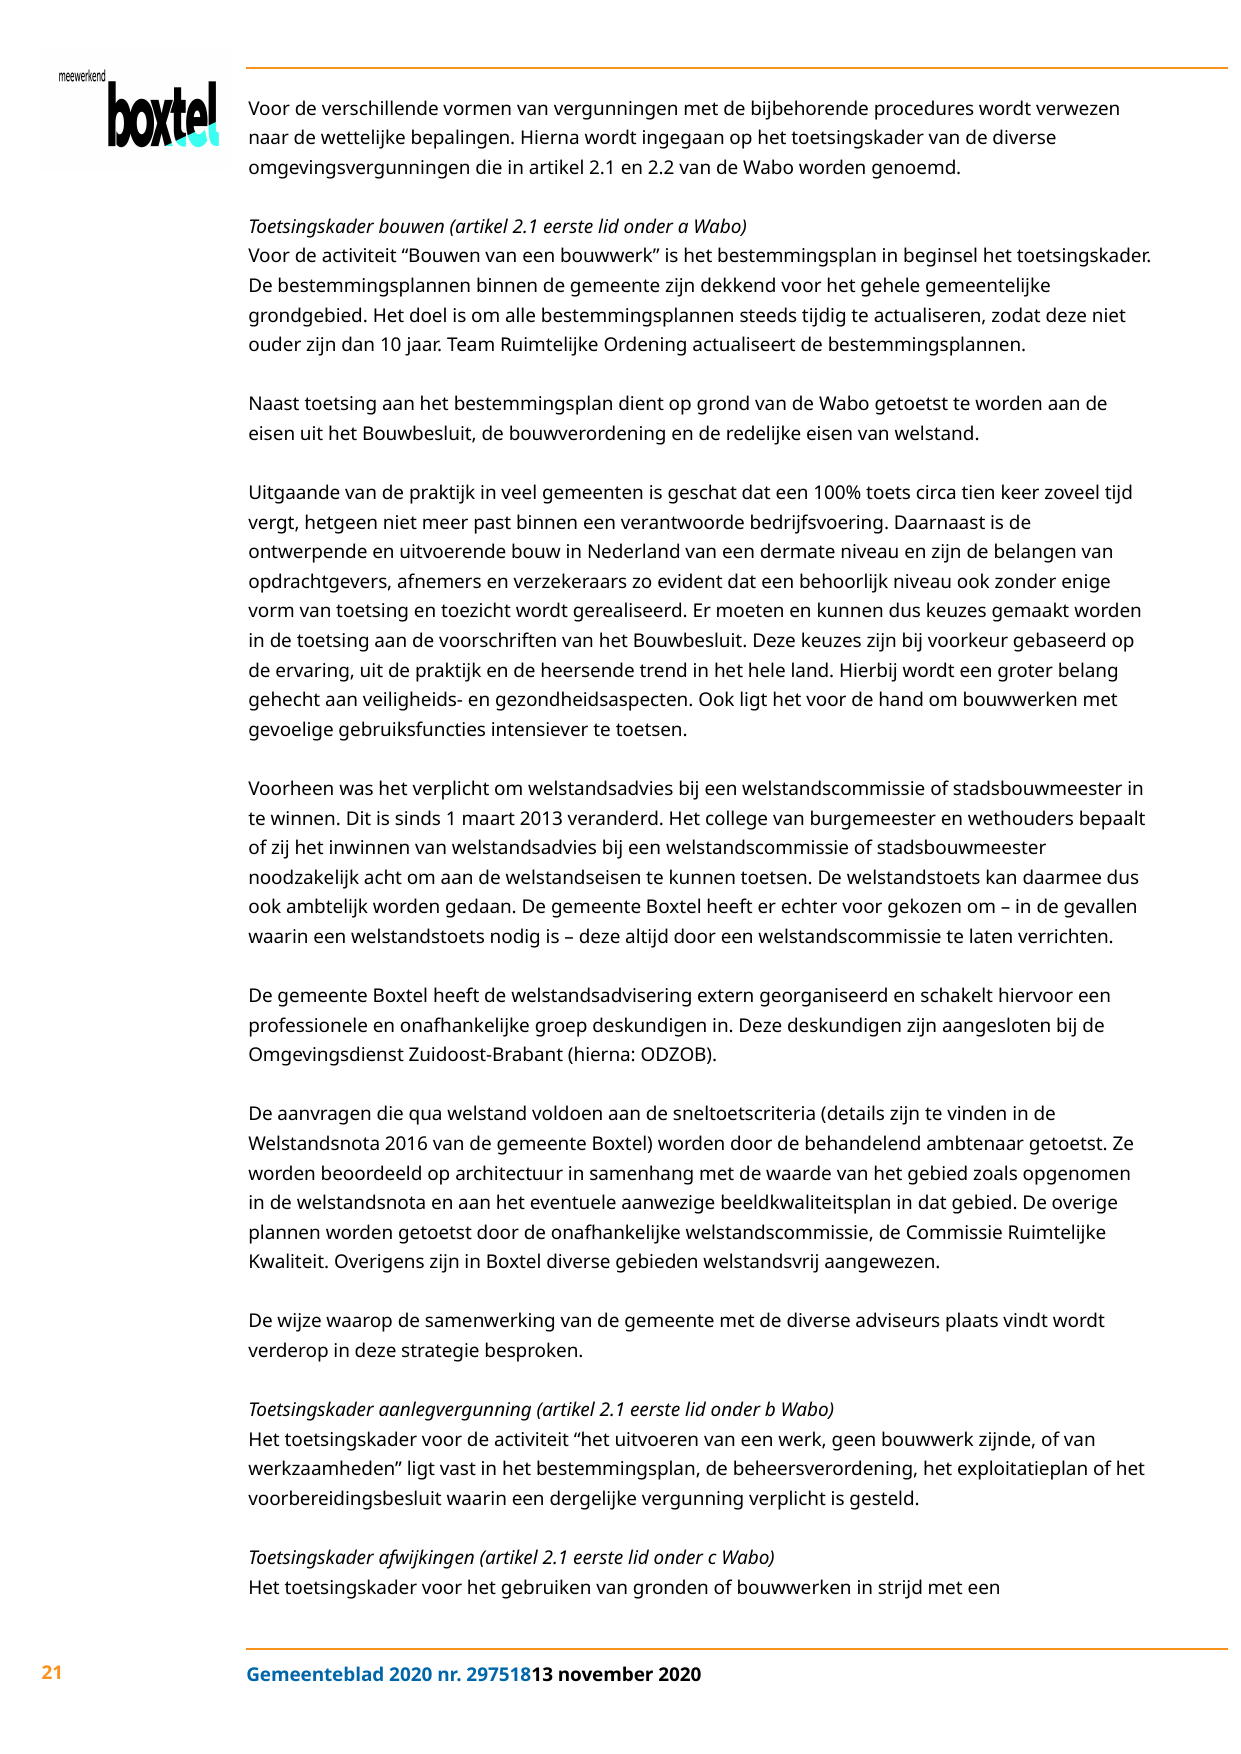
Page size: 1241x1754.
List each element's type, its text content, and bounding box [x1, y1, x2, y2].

text Uitgaande van de praktijk in veel gemeenten is geschat dat een 100% toets circa tien keer zoveel tijd vergt, hetgeen niet meer past binnen een verantwoorde bedrijfsvoering. Daarnaast is de ontwerpende en uitvoerende bouw in Nederland van een dermate niveau en zijn de belangen van opdrachtgevers, afnemers en verzekeraars zo evident dat een behoorlijk niveau ook zonder enige vorm van toetsing en toezicht wordt gerealiseerd. Er moeten en kunnen dus keuzes gemaakt worden in de toetsing aan de voorschriften van het Bouwbesluit. Deze keuzes zijn bij voorkeur gebaseerd op de ervaring, uit de praktijk en de heersende trend in het hele land. Hierbij wordt een groter belang gehecht aan veiligheids- en gezondheidsaspecten. Ook ligt het voor de hand om bouwwerken met gevoelige gebruiksfuncties intensiever te toetsen. [248, 479, 1152, 742]
text De gemeente Boxtel heeft de welstandsadvisering extern georganiseerd en schakelt hiervoor een professionele en onafhankelijke groep deskundigen in. Deze deskundigen zijn aangesloten bij de Omgevingsdienst Zuidoost-Brabant (hierna: ODZOB). [248, 982, 1152, 1067]
text Voorheen was het verplicht om welstandsadvies bij een welstandscommissie of stadsbouwmeester in te winnen. Dit is sinds 1 maart 2013 veranderd. Het college van burgemeester en wethouders bepaalt of zij het inwinnen van welstandsadvies bij een welstandscommissie of stadsbouwmeester noodzakelijk acht om aan de welstandseisen te kunnen toetsen. De welstandstoets kan daarmee dus ook ambtelijk worden gedaan. De gemeente Boxtel heeft er echter voor gekozen om – in de gevallen waarin een welstandstoets nodig is – deze altijd door een welstandscommissie te laten verrichten. [248, 775, 1152, 949]
text Toetsingskader aanlegvergunning (artikel 2.1 eerste lid onder b Wabo) [248, 1396, 1152, 1422]
text De wijze waarop de samenwerking van de gemeente met de diverse adviseurs plaats vindt wordt verderop in deze strategie besproken. [248, 1308, 1152, 1363]
text Naast toetsing aan het bestemmingsplan dient op grond van de Wabo getoetst te worden aan de eisen uit het Bouwbesluit, de bouwverordening en de redelijke eisen van welstand. [248, 391, 1152, 446]
picture [41, 47, 231, 172]
text Toetsingskader afwijkingen (artikel 2.1 eerste lid onder c Wabo) [248, 1544, 1152, 1570]
text Voor de activiteit “Bouwen van een bouwwerk” is het bestemmingsplan in beginsel het toetsingskader. De bestemmingsplannen binnen de gemeente zijn dekkend voor het gehele gemeentelijke grondgebied. Het doel is om alle bestemmingsplannen steeds tijdig te actualiseren, zodat deze niet ouder zijn dan 10 jaar. Team Ruimtelijke Ordening actualiseert de bestemmingsplannen. [248, 243, 1152, 357]
text Voor de verschillende vormen van vergunningen met de bijbehorende procedures wordt verwezen naar de wettelijke bepalingen. Hierna wordt ingegaan op het toetsingskader van de diverse omgevingsvergunningen die in artikel 2.1 en 2.2 van de Wabo worden genoemd. [248, 95, 1152, 180]
text Het toetsingskader voor het gebruiken van gronden of bouwwerken in strijd met een [248, 1574, 1152, 1600]
text Het toetsingskader voor de activiteit “het uitvoeren van een werk, geen bouwwerk zijnde, of van werkzaamheden” ligt vast in het bestemmingsplan, de beheersverordening, het exploitatieplan of het voorbereidingsbesluit waarin een dergelijke vergunning verplicht is gesteld. [248, 1426, 1152, 1511]
text De aanvragen die qua welstand voldoen aan de sneltoetscriteria (details zijn te vinden in de Welstandsnota 2016 van de gemeente Boxtel) worden door de behandelend ambtenaar getoetst. Ze worden beoordeeld op architectuur in samenhang met de waarde van het gebied zoals opgenomen in de welstandsnota en aan het eventuele aanwezige beeldkwaliteitsplan in dat gebied. De overige plannen worden getoetst door de onafhankelijke welstandscommissie, de Commissie Ruimtelijke Kwaliteit. Overigens zijn in Boxtel diverse gebieden welstandsvrij aangewezen. [248, 1101, 1152, 1274]
text Toetsingskader bouwen (artikel 2.1 eerste lid onder a Wabo) [248, 213, 1152, 239]
